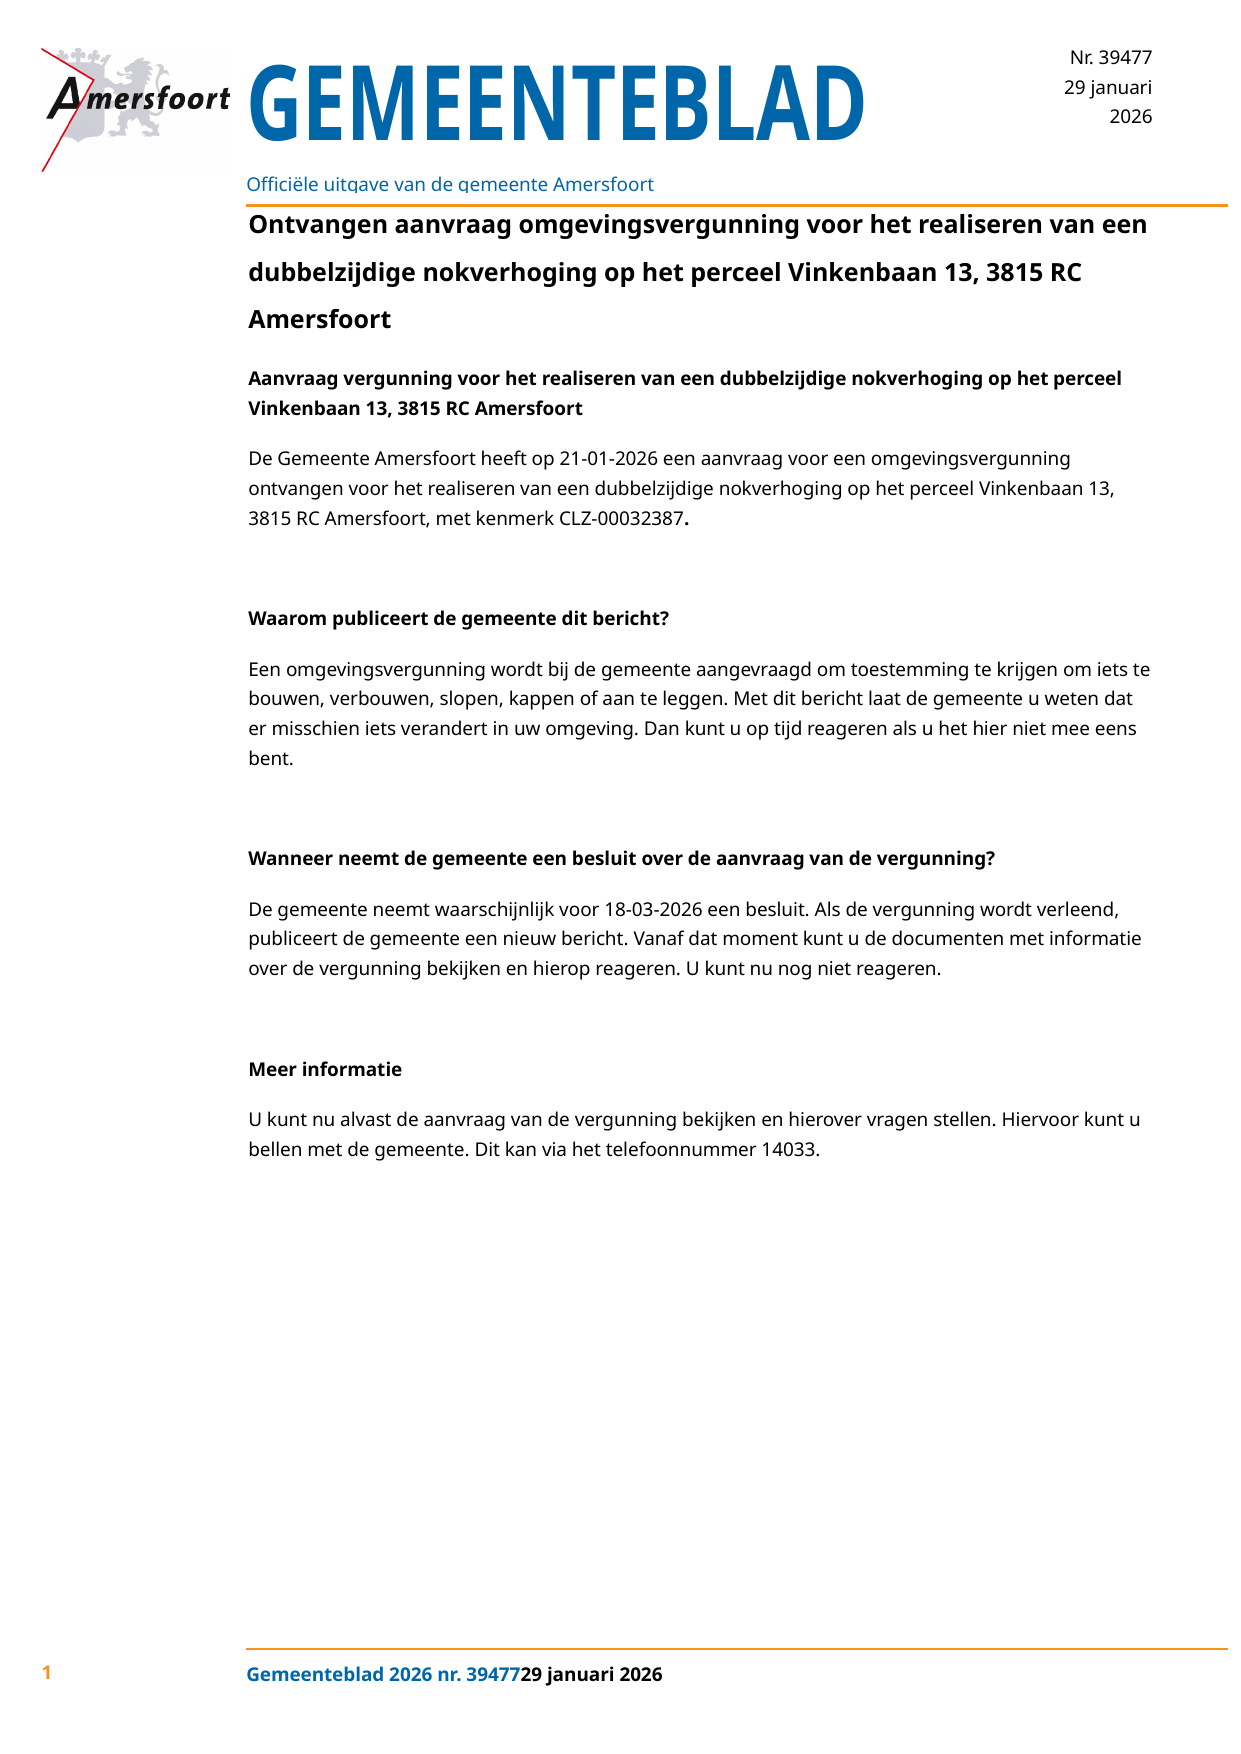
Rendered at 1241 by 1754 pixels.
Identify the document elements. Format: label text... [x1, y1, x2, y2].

text Waarom publiceert de gemeente dit bericht? [248, 606, 1152, 631]
text U kunt nu alvast de aanvraag van de vergunning bekijken en hierover vragen stellen. Hiervoor kunt u bellen met de gemeente. Dit kan via het telefoonnummer 14033. [248, 1106, 1152, 1162]
text Een omgevingsvergunning wordt bij de gemeente aangevraagd om toestemming te krijgen om iets te bouwen, verbouwen, slopen, kappen of aan te leggen. Met dit bericht laat de gemeente u weten dat er misschien iets verandert in uw omgeving. Dan kunt u op tijd reageren als u het hier niet mee eens bent. [248, 656, 1152, 770]
text De gemeente neemt waarschijnlijk voor 18-03-2026 een besluit. Als de vergunning wordt verleend, publiceert de gemeente een nieuw bericht. Vanaf dat moment kunt u de documenten met informatie over de vergunning bekijken en hierop reageren. U kunt nu nog niet reageren. [248, 896, 1152, 981]
text Aanvraag vergunning voor het realiseren van een dubbelzijdige nokverhoging op het perceel Vinkenbaan 13, 3815 RC Amersfoort [248, 366, 1152, 421]
text Ontvangen aanvraag omgevingsvergunning voor het realiseren van een dubbelzijdige nokverhoging op het perceel Vinkenbaan 13, 3815 RC Amersfoort [248, 207, 1152, 336]
text De Gemeente Amersfoort heeft op 21-01-2026 een aanvraag voor een omgevingsvergunning ontvangen voor het realiseren van een dubbelzijdige nokverhoging op het perceel Vinkenbaan 13, 3815 RC Amersfoort, met kenmerk CLZ-00032387. [248, 446, 1152, 530]
picture [41, 47, 231, 172]
text Wanneer neemt de gemeente een besluit over de aanvraag van de vergunning? [248, 846, 1152, 871]
text Meer informatie [248, 1056, 1152, 1082]
